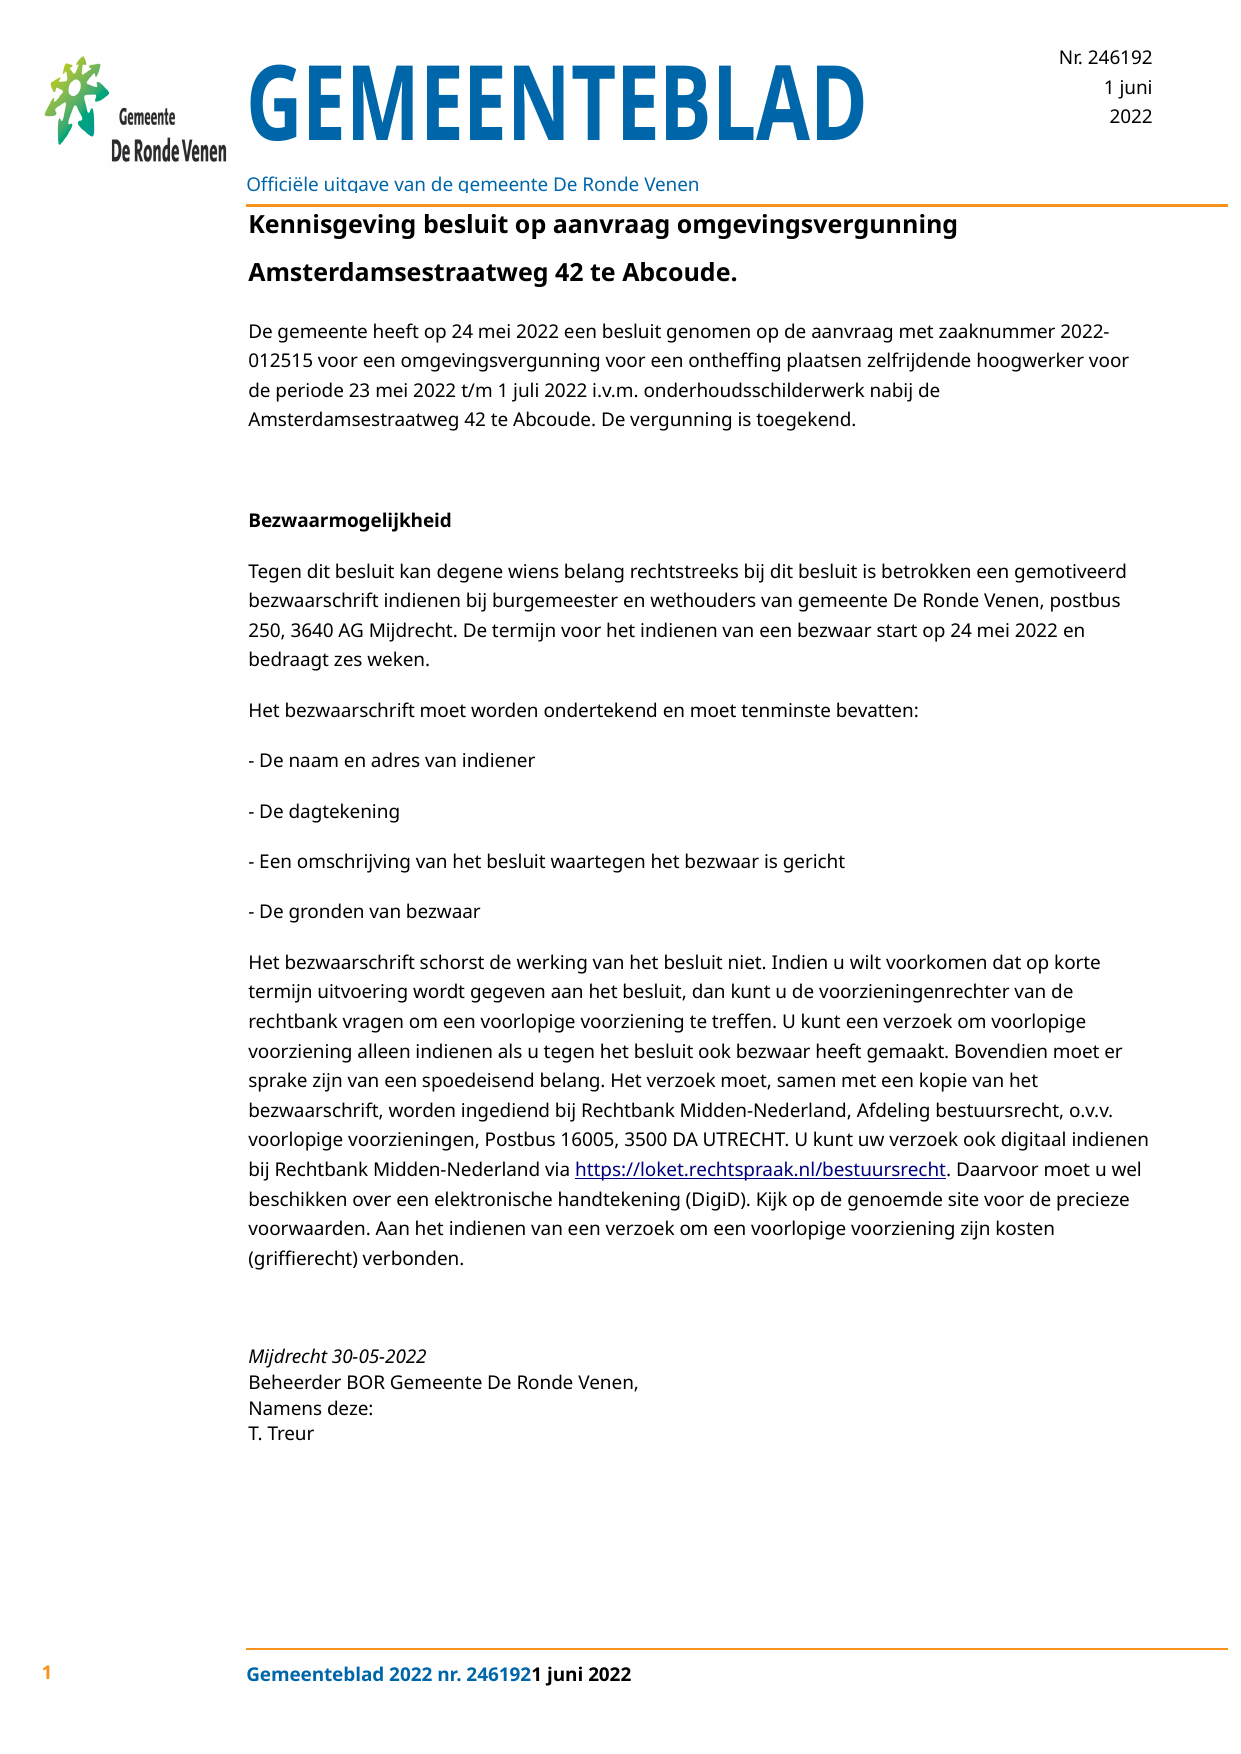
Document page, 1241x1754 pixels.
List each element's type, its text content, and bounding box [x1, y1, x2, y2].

text Het bezwaarschrift moet worden ondertekend en moet tenminste bevatten: [248, 697, 1152, 723]
text Tegen dit besluit kan degene wiens belang rechtstreeks bij dit besluit is betrokken een gemotiveerd bezwaarschrift indienen bij burgemeester en wethouders van gemeente De Ronde Venen, postbus 250, 3640 AG Mijdrecht. De termijn voor het indienen van een bezwaar start op 24 mei 2022 en bedraagt zes weken. [248, 558, 1152, 672]
text Het bezwaarschrift schorst de werking van het besluit niet. Indien u wilt voorkomen dat op korte termijn uitvoering wordt gegeven aan het besluit, dan kunt u de voorzieningenrechter van de rechtbank vragen om een voorlopige voorziening te treffen. U kunt een verzoek om voorlopige voorziening alleen indienen als u tegen het besluit ook bezwaar heeft gemaakt. Bovendien moet er sprake zijn van een spoedeisend belang. Het verzoek moet, samen met een kopie van het bezwaarschrift, worden ingediend bij Rechtbank Midden-Nederland, Afdeling bestuursrecht, o.v.v. voorlopige voorzieningen, Postbus 16005, 3500 DA UTRECHT. U kunt uw verzoek ook digitaal indienen bij Rechtbank Midden-Nederland via https://loket.rechtspraak.nl/bestuursrecht. Daarvoor moet u wel beschikken over een elektronische handtekening (DigiD). Kijk op de genoemde site voor de precieze voorwaarden. Aan het indienen van een verzoek om een voorlopige voorziening zijn kosten (griffierecht) verbonden. [248, 949, 1152, 1271]
text - De gronden van bezwaar [248, 899, 1152, 924]
text Beheerder BOR Gemeente De Ronde Venen, [248, 1369, 1152, 1395]
text - De dagtekening [248, 798, 1152, 824]
text T. Treur [248, 1420, 1152, 1446]
text Bezwaarmogelijkheid [248, 507, 1152, 533]
picture [41, 47, 231, 172]
text Namens deze: [248, 1395, 1152, 1420]
text - Een omschrijving van het besluit waartegen het bezwaar is gericht [248, 848, 1152, 874]
text Kennisgeving besluit op aanvraag omgevingsvergunning Amsterdamsestraatweg 42 te Abcoude. [248, 207, 1152, 288]
text Mijdrecht 30-05-2022 [248, 1343, 1152, 1369]
text - De naam en adres van indiener [248, 747, 1152, 773]
text De gemeente heeft op 24 mei 2022 een besluit genomen op de aanvraag met zaaknummer 2022-012515 voor een omgevingsvergunning voor een ontheffing plaatsen zelfrijdende hoogwerker voor de periode 23 mei 2022 t/m 1 juli 2022 i.v.m. onderhoudsschilderwerk nabij de Amsterdamsestraatweg 42 te Abcoude. De vergunning is toegekend. [248, 318, 1152, 432]
